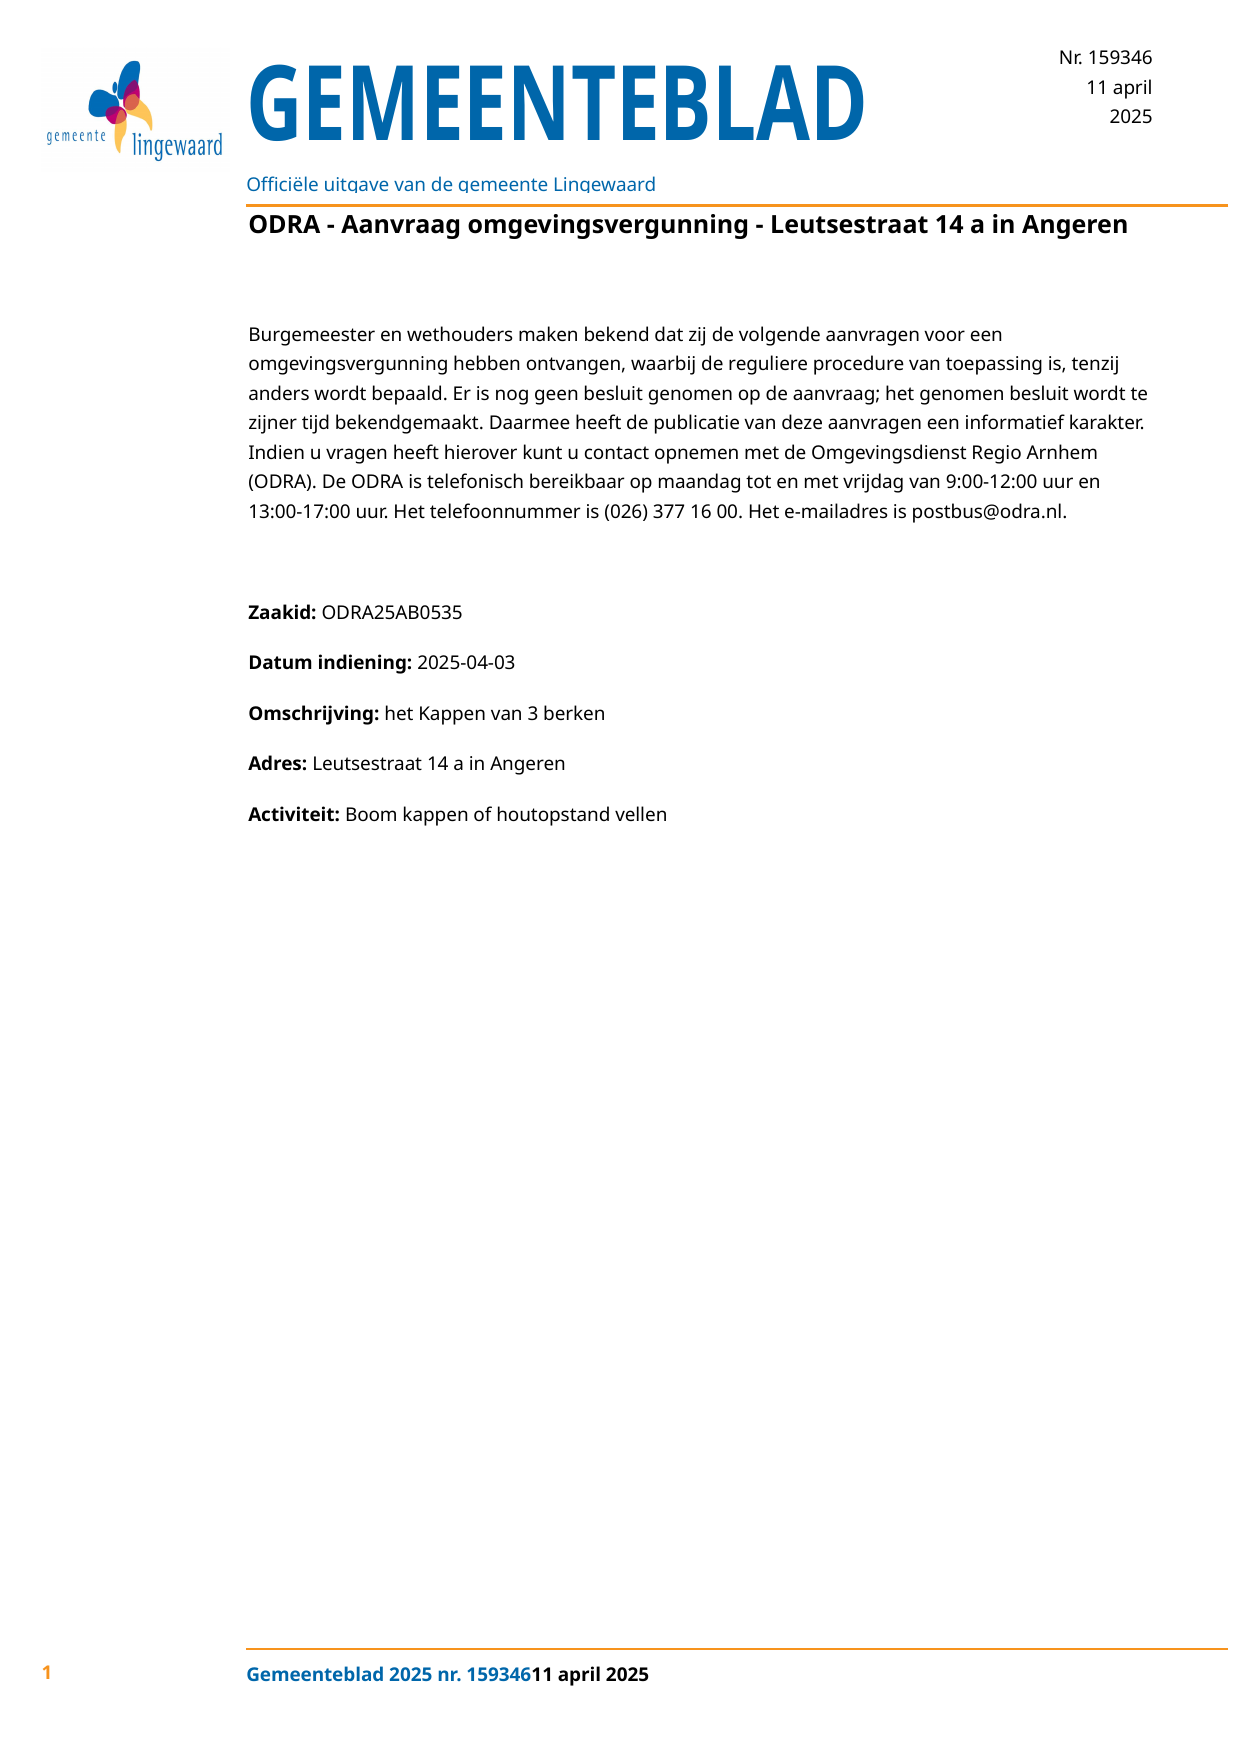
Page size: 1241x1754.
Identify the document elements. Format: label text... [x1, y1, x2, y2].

picture [41, 47, 231, 172]
text Burgemeester en wethouders maken bekend dat zij de volgende aanvragen voor een omgevingsvergunning hebben ontvangen, waarbij de reguliere procedure van toepassing is, tenzij anders wordt bepaald. Er is nog geen besluit genomen op de aanvraag; het genomen besluit wordt te zijner tijd bekendgemaakt. Daarmee heeft de publicatie van deze aanvragen een informatief karakter. Indien u vragen heeft hierover kunt u contact opnemen met de Omgevingsdienst Regio Arnhem (ODRA). De ODRA is telefonisch bereikbaar op maandag tot en met vrijdag van 9:00-12:00 uur en 13:00-17:00 uur. Het telefoonnummer is (026) 377 16 00. Het e-mailadres is postbus@odra.nl. [248, 321, 1152, 524]
text Zaakid: ODRA25AB0535 [248, 599, 1152, 625]
text Activiteit: Boom kappen of houtopstand vellen [248, 801, 1152, 826]
text Datum indiening: 2025-04-03 [248, 649, 1152, 675]
text ODRA - Aanvraag omgevingsvergunning - Leutsestraat 14 a in Angeren [248, 207, 1152, 241]
text Adres: Leutsestraat 14 a in Angeren [248, 750, 1152, 776]
text Omschrijving: het Kappen van 3 berken [248, 700, 1152, 726]
